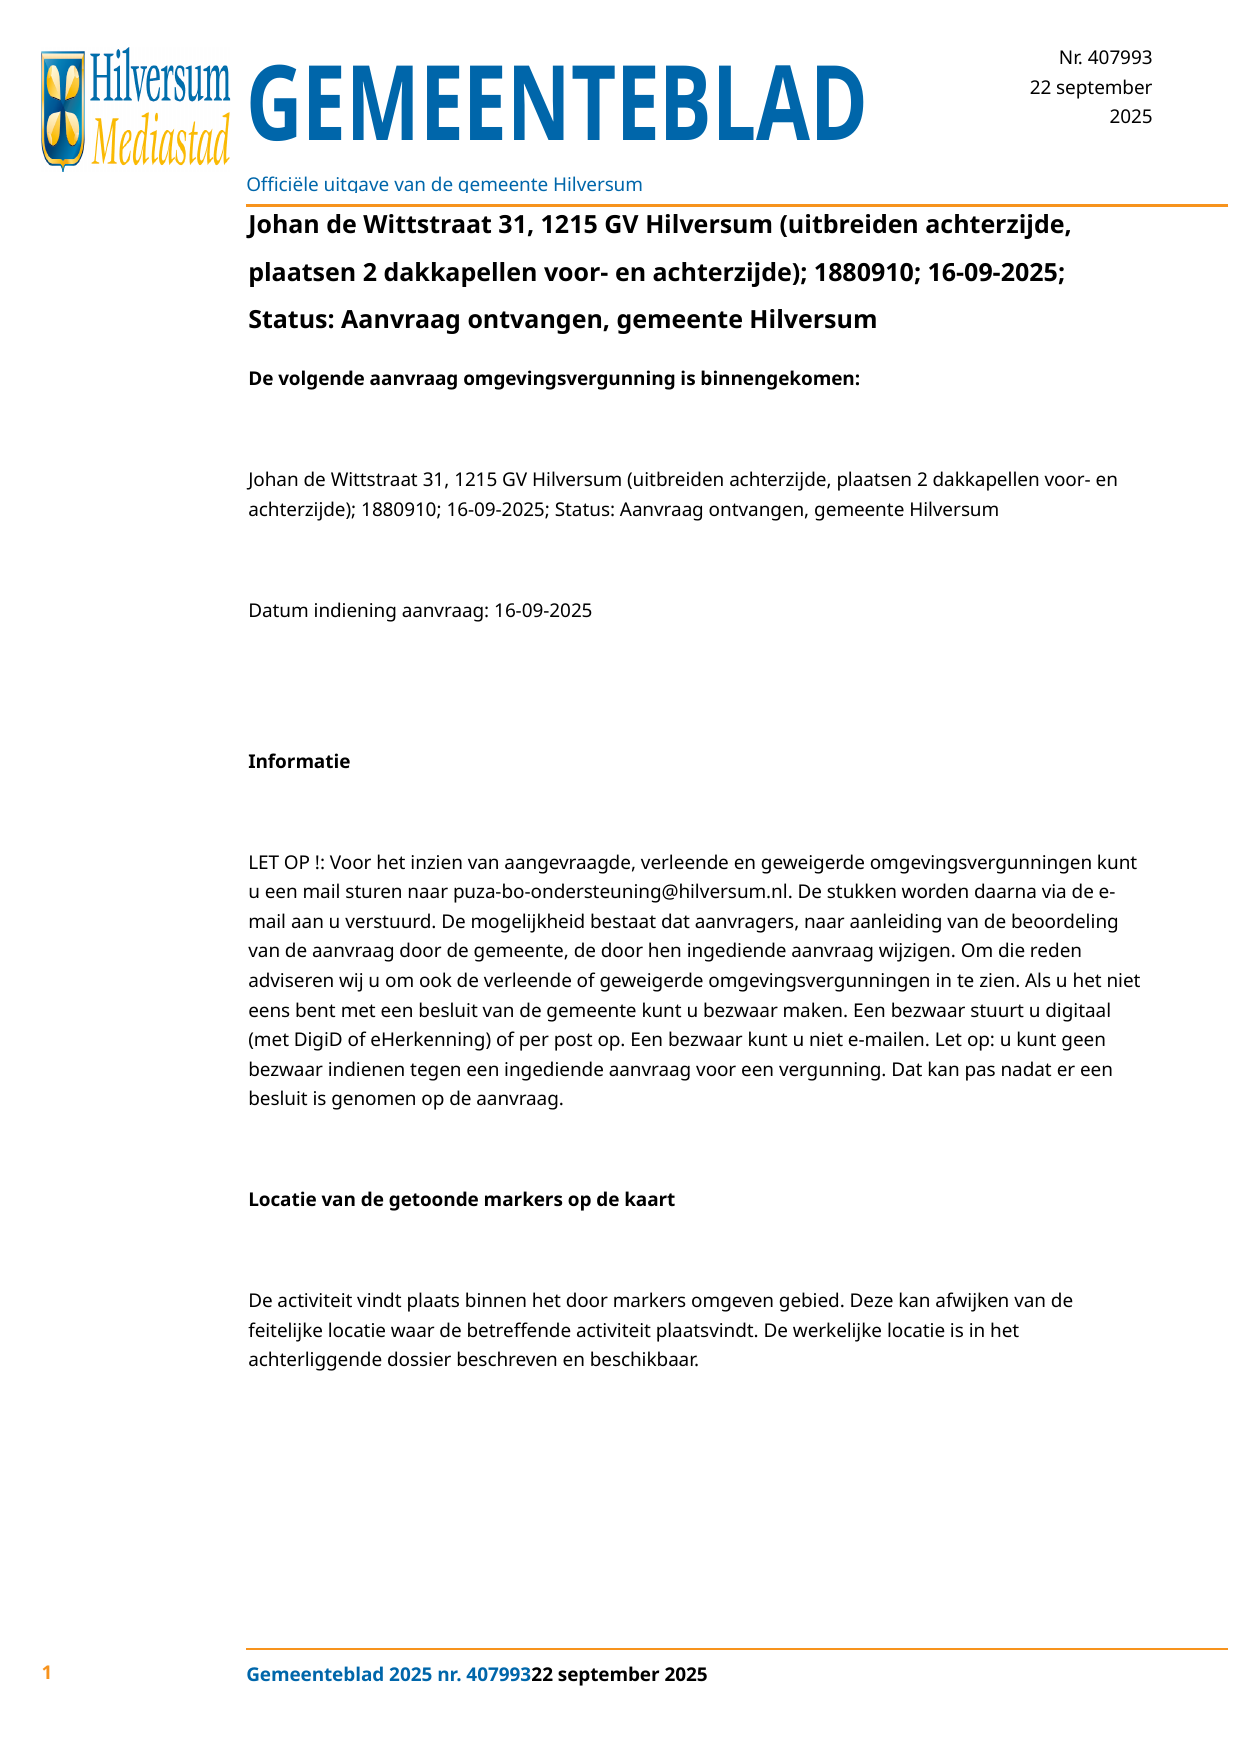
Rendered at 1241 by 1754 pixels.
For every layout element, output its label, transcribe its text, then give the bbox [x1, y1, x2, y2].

text Locatie van de getoonde markers op de kaart [248, 1186, 1152, 1212]
text Informatie [248, 748, 1152, 774]
picture [41, 47, 231, 172]
text Datum indiening aanvraag: 16-09-2025 [248, 597, 1152, 622]
text De volgende aanvraag omgevingsvergunning is binnengekomen: [248, 366, 1152, 391]
text LET OP !: Voor het inzien van aangevraagde, verleende en geweigerde omgevingsvergunningen kunt u een mail sturen naar puza-bo-ondersteuning@hilversum.nl. De stukken worden daarna via de e-mail aan u verstuurd. De mogelijkheid bestaat dat aanvragers, naar aanleiding van de beoordeling van de aanvraag door de gemeente, de door hen ingediende aanvraag wijzigen. Om die reden adviseren wij u om ook de verleende of geweigerde omgevingsvergunningen in te zien. Als u het niet eens bent met een besluit van de gemeente kunt u bezwaar maken. Een bezwaar stuurt u digitaal (met DigiD of eHerkenning) of per post op. Een bezwaar kunt u niet e-mailen. Let op: u kunt geen bezwaar indienen tegen een ingediende aanvraag voor een vergunning. Dat kan pas nadat er een besluit is genomen op de aanvraag. [248, 849, 1152, 1111]
text Johan de Wittstraat 31, 1215 GV Hilversum (uitbreiden achterzijde, plaatsen 2 dakkapellen voor- en achterzijde); 1880910; 16-09-2025; Status: Aanvraag ontvangen, gemeente Hilversum [248, 207, 1152, 336]
text Johan de Wittstraat 31, 1215 GV Hilversum (uitbreiden achterzijde, plaatsen 2 dakkapellen voor- en achterzijde); 1880910; 16-09-2025; Status: Aanvraag ontvangen, gemeente Hilversum [248, 466, 1152, 522]
text De activiteit vindt plaats binnen het door markers omgeven gebied. Deze kan afwijken van de feitelijke locatie waar de betreffende activiteit plaatsvindt. De werkelijke locatie is in het achterliggende dossier beschreven en beschikbaar. [248, 1287, 1152, 1372]
